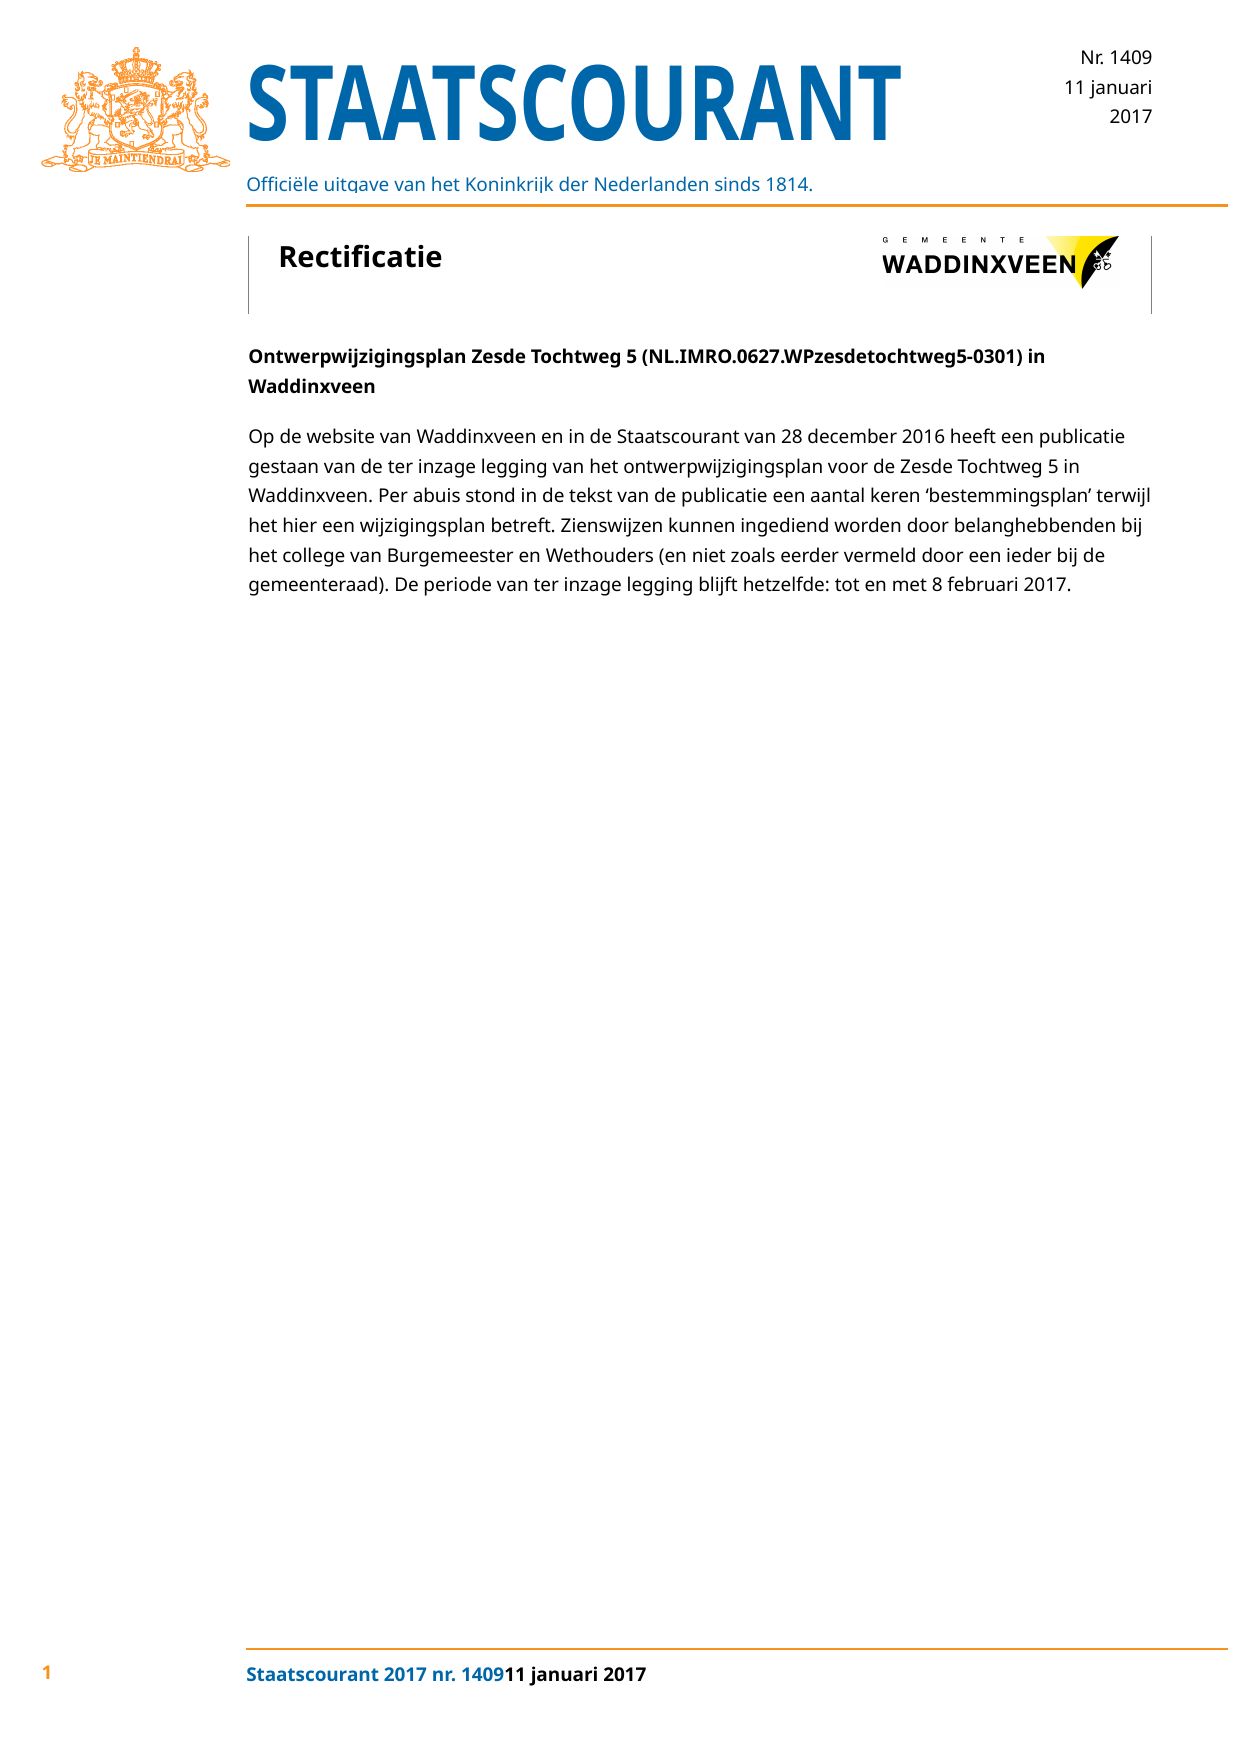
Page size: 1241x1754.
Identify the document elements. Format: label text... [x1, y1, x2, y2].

table_header [850, 236, 1151, 314]
text Op de website van Waddinxveen en in de Staatscourant van 28 december 2016 heeft een publicatie gestaan van de ter inzage legging van het ontwerpwijzigingsplan voor de Zesde Tochtweg 5 in Waddinxveen. Per abuis stond in de tekst van de publicatie een aantal keren ‘bestemmingsplan’ terwijl het hier een wijzigingsplan betreft. Zienswijzen kunnen ingediend worden door belanghebbenden bij het college van Burgemeester en Wethouders (en niet zoals eerder vermeld door een ieder bij de gemeenteraad). De periode van ter inzage legging blijft hetzelfde: tot en met 8 februari 2017. [248, 423, 1152, 597]
text Ontwerpwijzigingsplan Zesde Tochtweg 5 (NL.IMRO.0627.WPzesdetochtweg5-0301) in Waddinxveen [248, 343, 1152, 399]
table_header Rectificatie [249, 236, 850, 314]
picture [882, 236, 1119, 289]
picture [41, 47, 231, 172]
